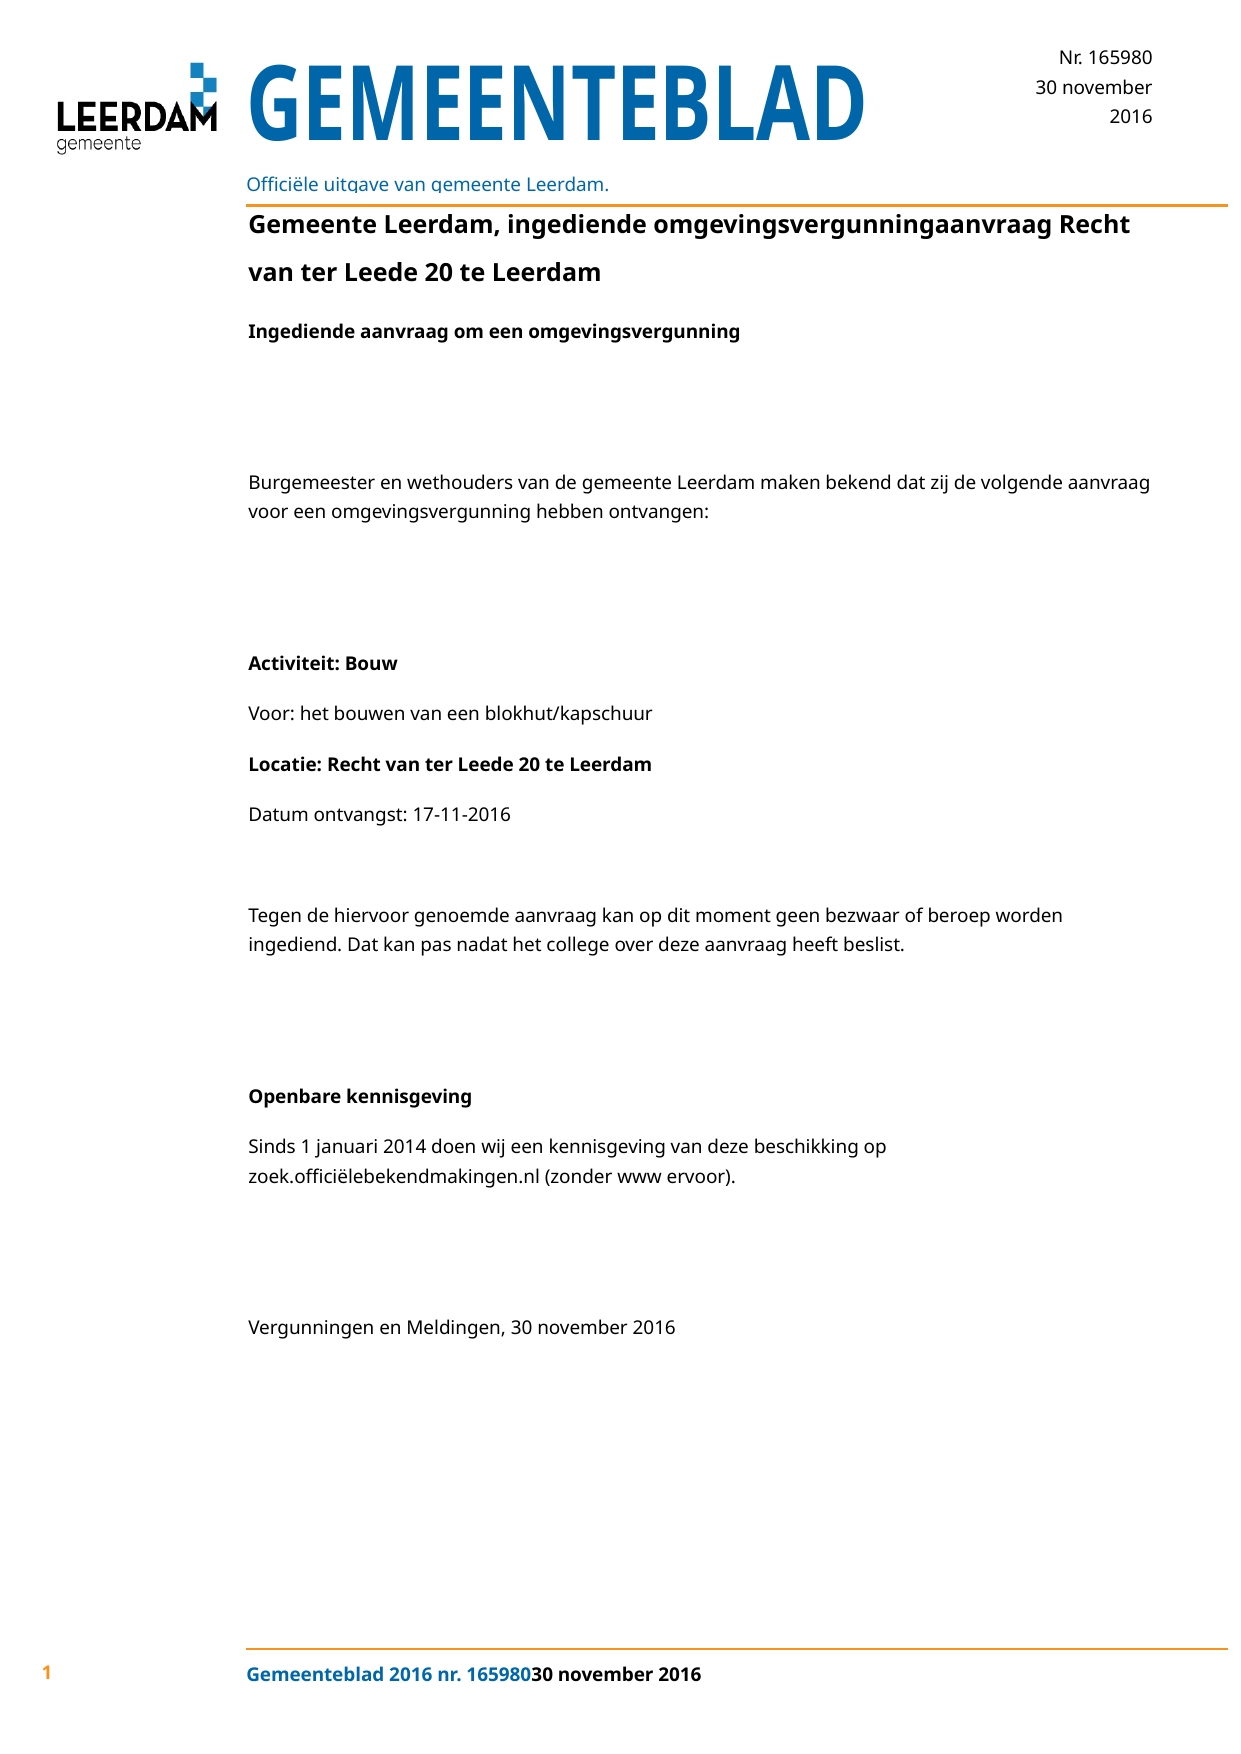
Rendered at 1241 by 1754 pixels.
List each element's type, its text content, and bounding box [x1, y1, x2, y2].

text Locatie: Recht van ter Leede 20 te Leerdam [248, 751, 1152, 777]
picture [41, 47, 231, 172]
text Datum ontvangst: 17-11-2016 [248, 801, 1152, 827]
text Tegen de hiervoor genoemde aanvraag kan op dit moment geen bezwaar of beroep worden ingediend. Dat kan pas nadat het college over deze aanvraag heeft beslist. [248, 902, 1152, 957]
text Voor: het bouwen van een blokhut/kapschuur [248, 700, 1152, 726]
text Burgemeester en wethouders van de gemeente Leerdam maken bekend dat zij de volgende aanvraag voor een omgevingsvergunning hebben ontvangen: [248, 469, 1152, 524]
text Openbare kennisgeving [248, 1083, 1152, 1109]
text Activiteit: Bouw [248, 650, 1152, 676]
text Sinds 1 januari 2014 doen wij een kennisgeving van deze beschikking op zoek.officiëlebekendmakingen.nl (zonder www ervoor). [248, 1133, 1152, 1189]
text Ingediende aanvraag om een omgevingsvergunning [248, 318, 1152, 344]
text Vergunningen en Meldingen, 30 november 2016 [248, 1314, 1152, 1340]
text Gemeente Leerdam, ingediende omgevingsvergunningaanvraag Recht van ter Leede 20 te Leerdam [248, 207, 1152, 288]
